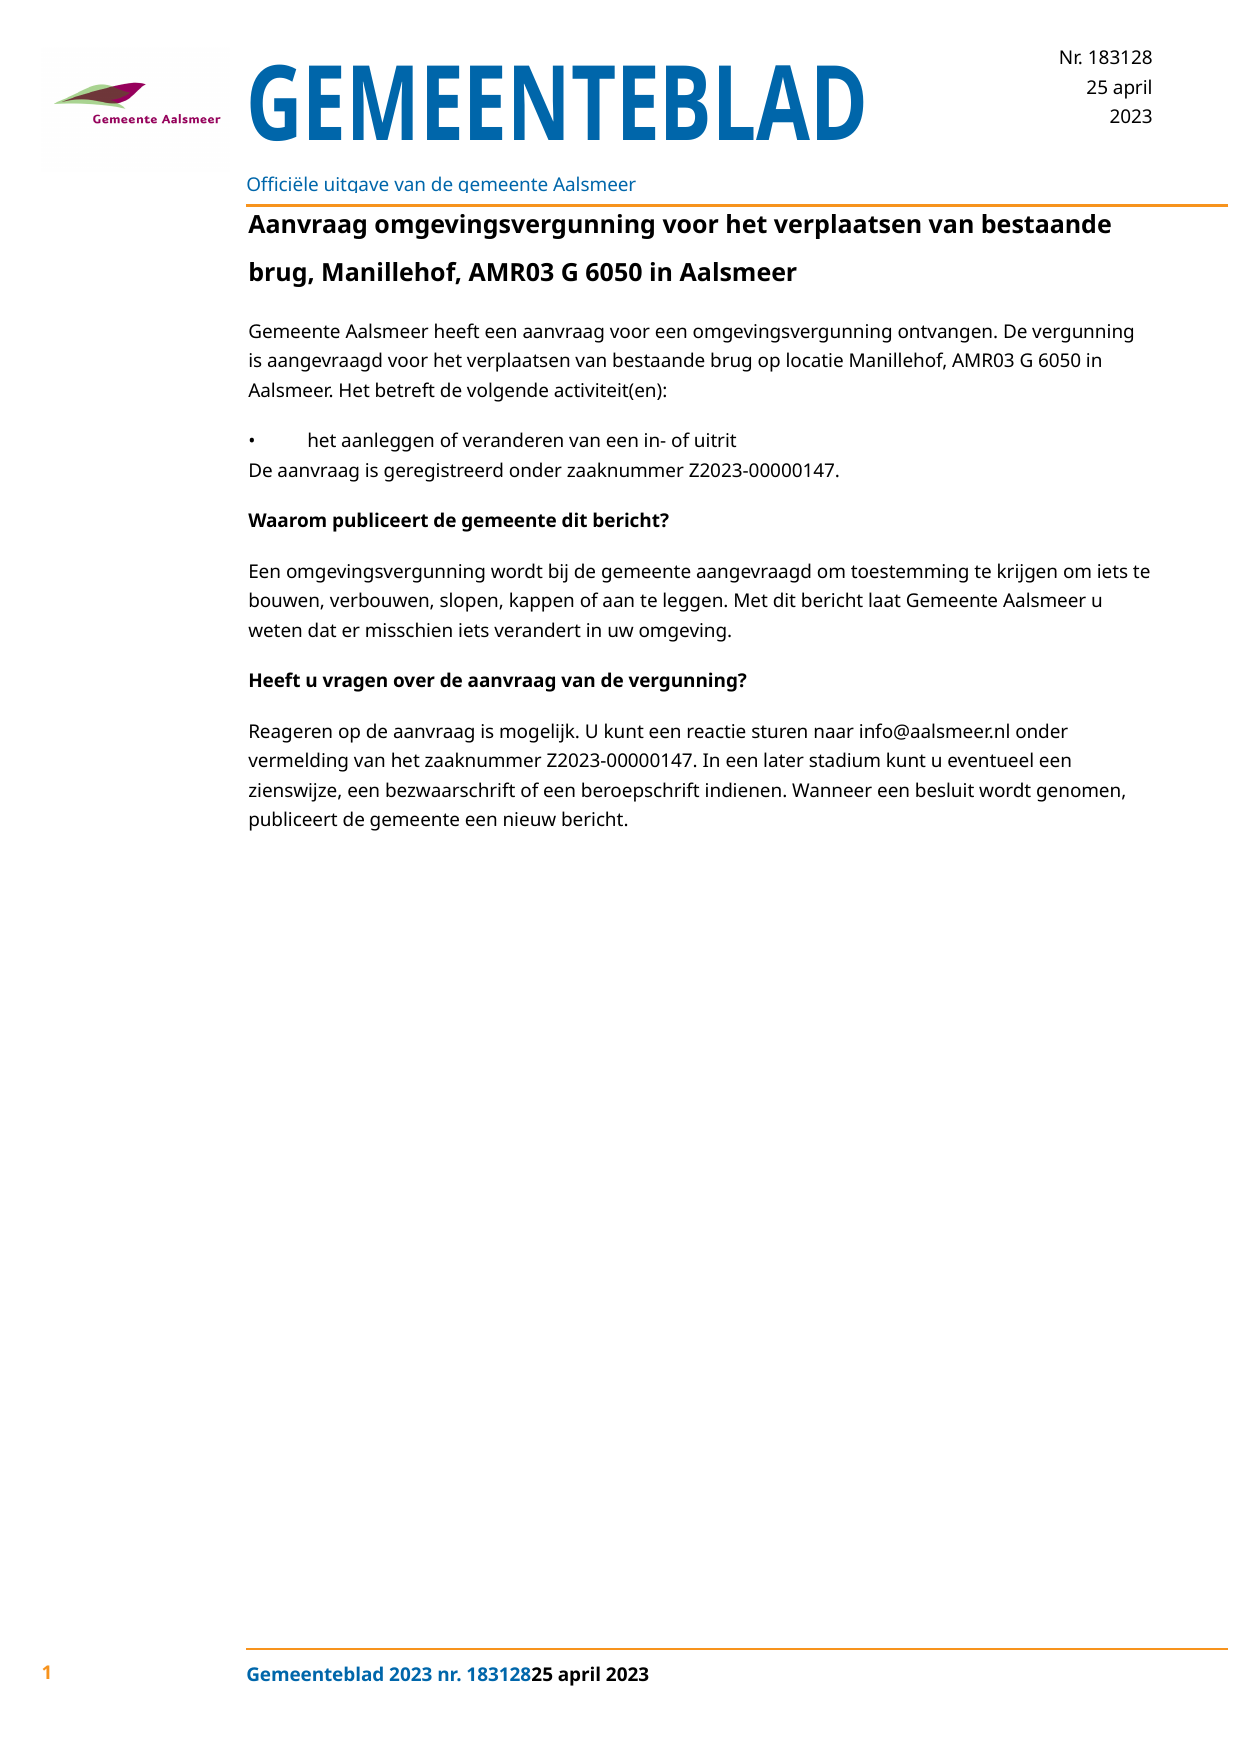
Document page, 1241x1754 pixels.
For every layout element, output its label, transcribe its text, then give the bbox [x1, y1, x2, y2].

text Heeft u vragen over de aanvraag van de vergunning? [248, 667, 1152, 693]
list het aanleggen of veranderen van een in- of uitrit [248, 427, 1152, 453]
text Waarom publiceert de gemeente dit bericht? [248, 507, 1152, 533]
text Gemeente Aalsmeer heeft een aanvraag voor een omgevingsvergunning ontvangen. De vergunning is aangevraagd voor het verplaatsen van bestaande brug op locatie Manillehof, AMR03 G 6050 in Aalsmeer. Het betreft de volgende activiteit(en): [248, 318, 1152, 403]
text Reageren op de aanvraag is mogelijk. U kunt een reactie sturen naar info@aalsmeer.nl onder vermelding van het zaaknummer Z2023-00000147. In een later stadium kunt u eventueel een zienswijze, een bezwaarschrift of een beroepschrift indienen. Wanneer een besluit wordt genomen, publiceert de gemeente een nieuw bericht. [248, 718, 1152, 832]
picture [41, 47, 231, 172]
text Aanvraag omgevingsvergunning voor het verplaatsen van bestaande brug, Manillehof, AMR03 G 6050 in Aalsmeer [248, 207, 1152, 288]
text De aanvraag is geregistreerd onder zaaknummer Z2023-00000147. [248, 457, 1152, 483]
text Een omgevingsvergunning wordt bij de gemeente aangevraagd om toestemming te krijgen om iets te bouwen, verbouwen, slopen, kappen of aan te leggen. Met dit bericht laat Gemeente Aalsmeer u weten dat er misschien iets verandert in uw omgeving. [248, 558, 1152, 643]
